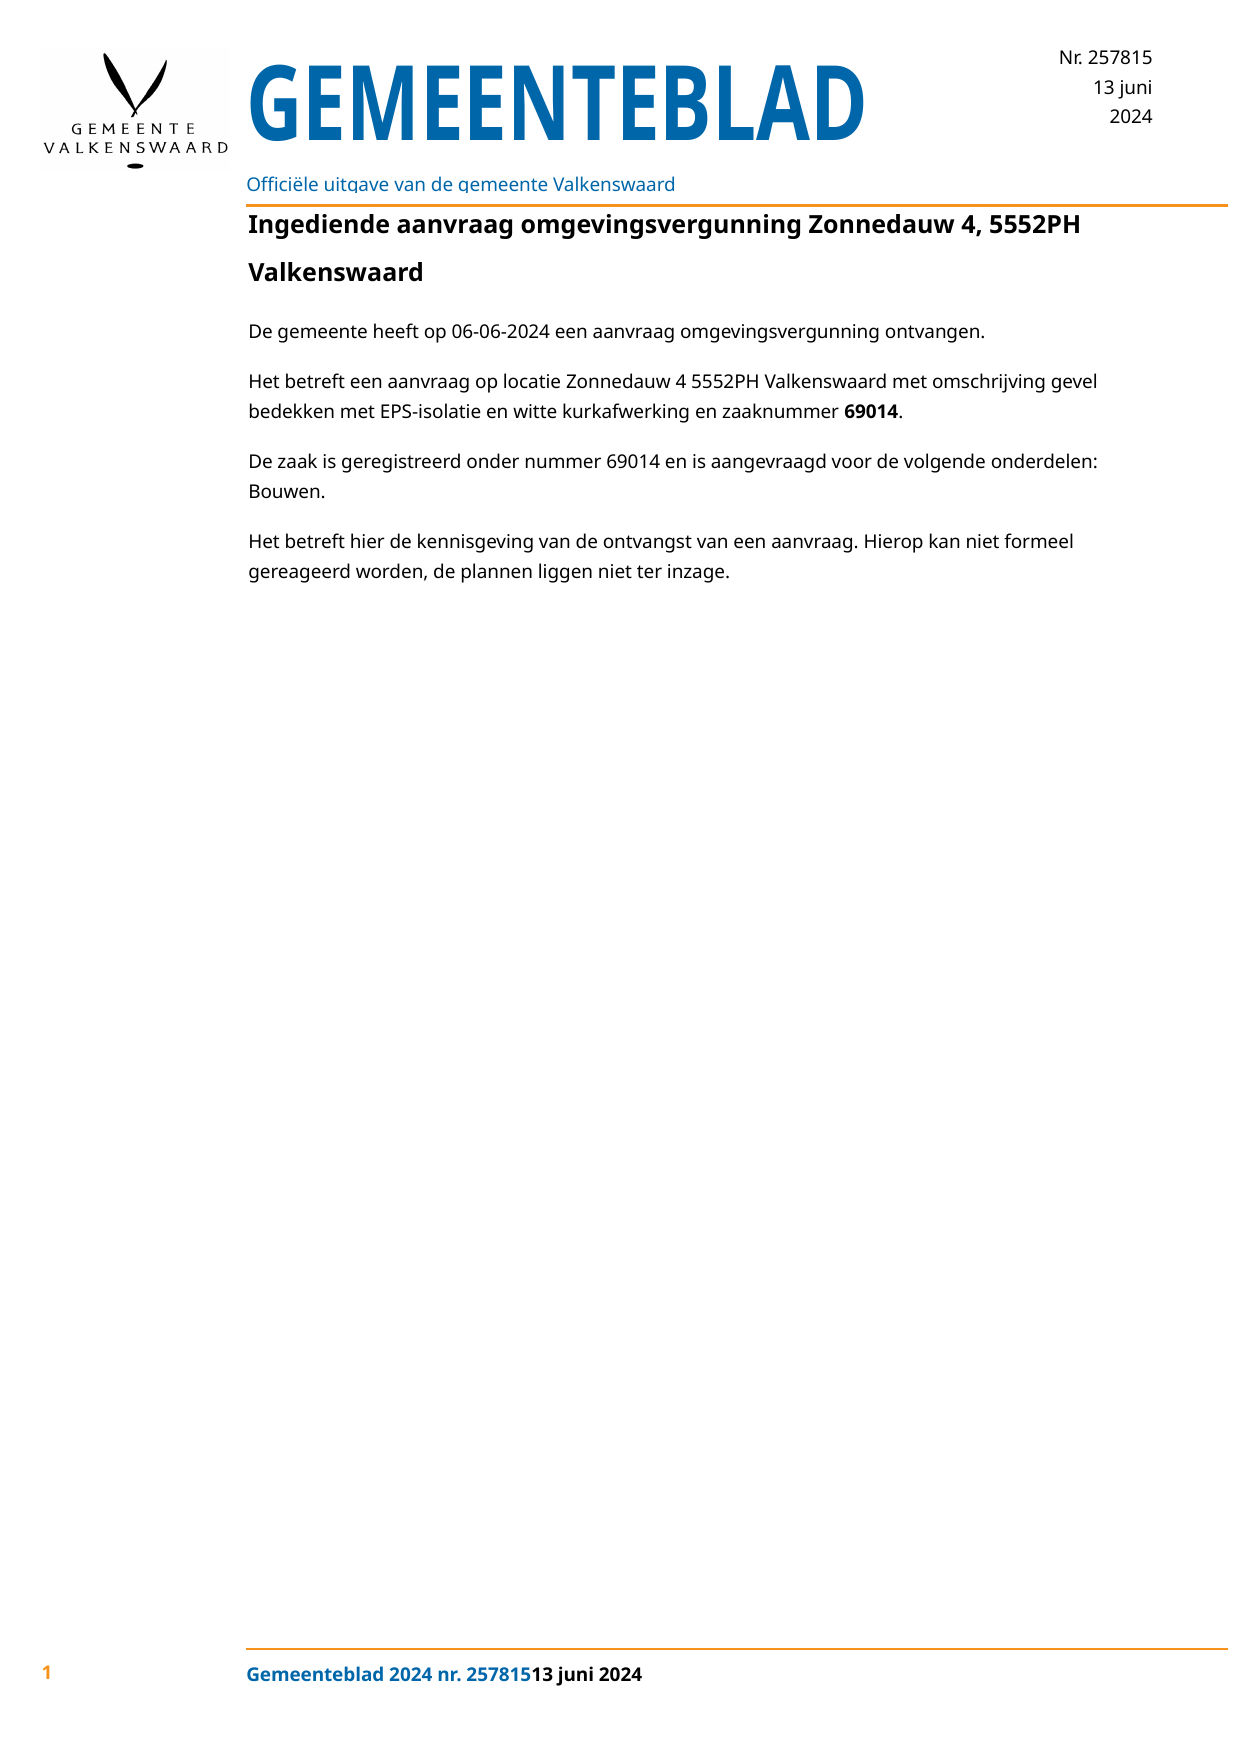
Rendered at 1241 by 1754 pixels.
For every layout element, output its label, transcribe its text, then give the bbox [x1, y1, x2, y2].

picture [41, 47, 231, 172]
text Het betreft een aanvraag op locatie Zonnedauw 4 5552PH Valkenswaard met omschrijving gevel bedekken met EPS-isolatie en witte kurkafwerking en zaaknummer 69014. [248, 368, 1152, 424]
text Het betreft hier de kennisgeving van de ontvangst van een aanvraag. Hierop kan niet formeel gereageerd worden, de plannen liggen niet ter inzage. [248, 528, 1152, 584]
text Ingediende aanvraag omgevingsvergunning Zonnedauw 4, 5552PH Valkenswaard [248, 207, 1152, 288]
text De gemeente heeft op 06-06-2024 een aanvraag omgevingsvergunning ontvangen. [248, 318, 1152, 344]
text De zaak is geregistreerd onder nummer 69014 en is aangevraagd voor de volgende onderdelen: Bouwen. [248, 448, 1152, 504]
